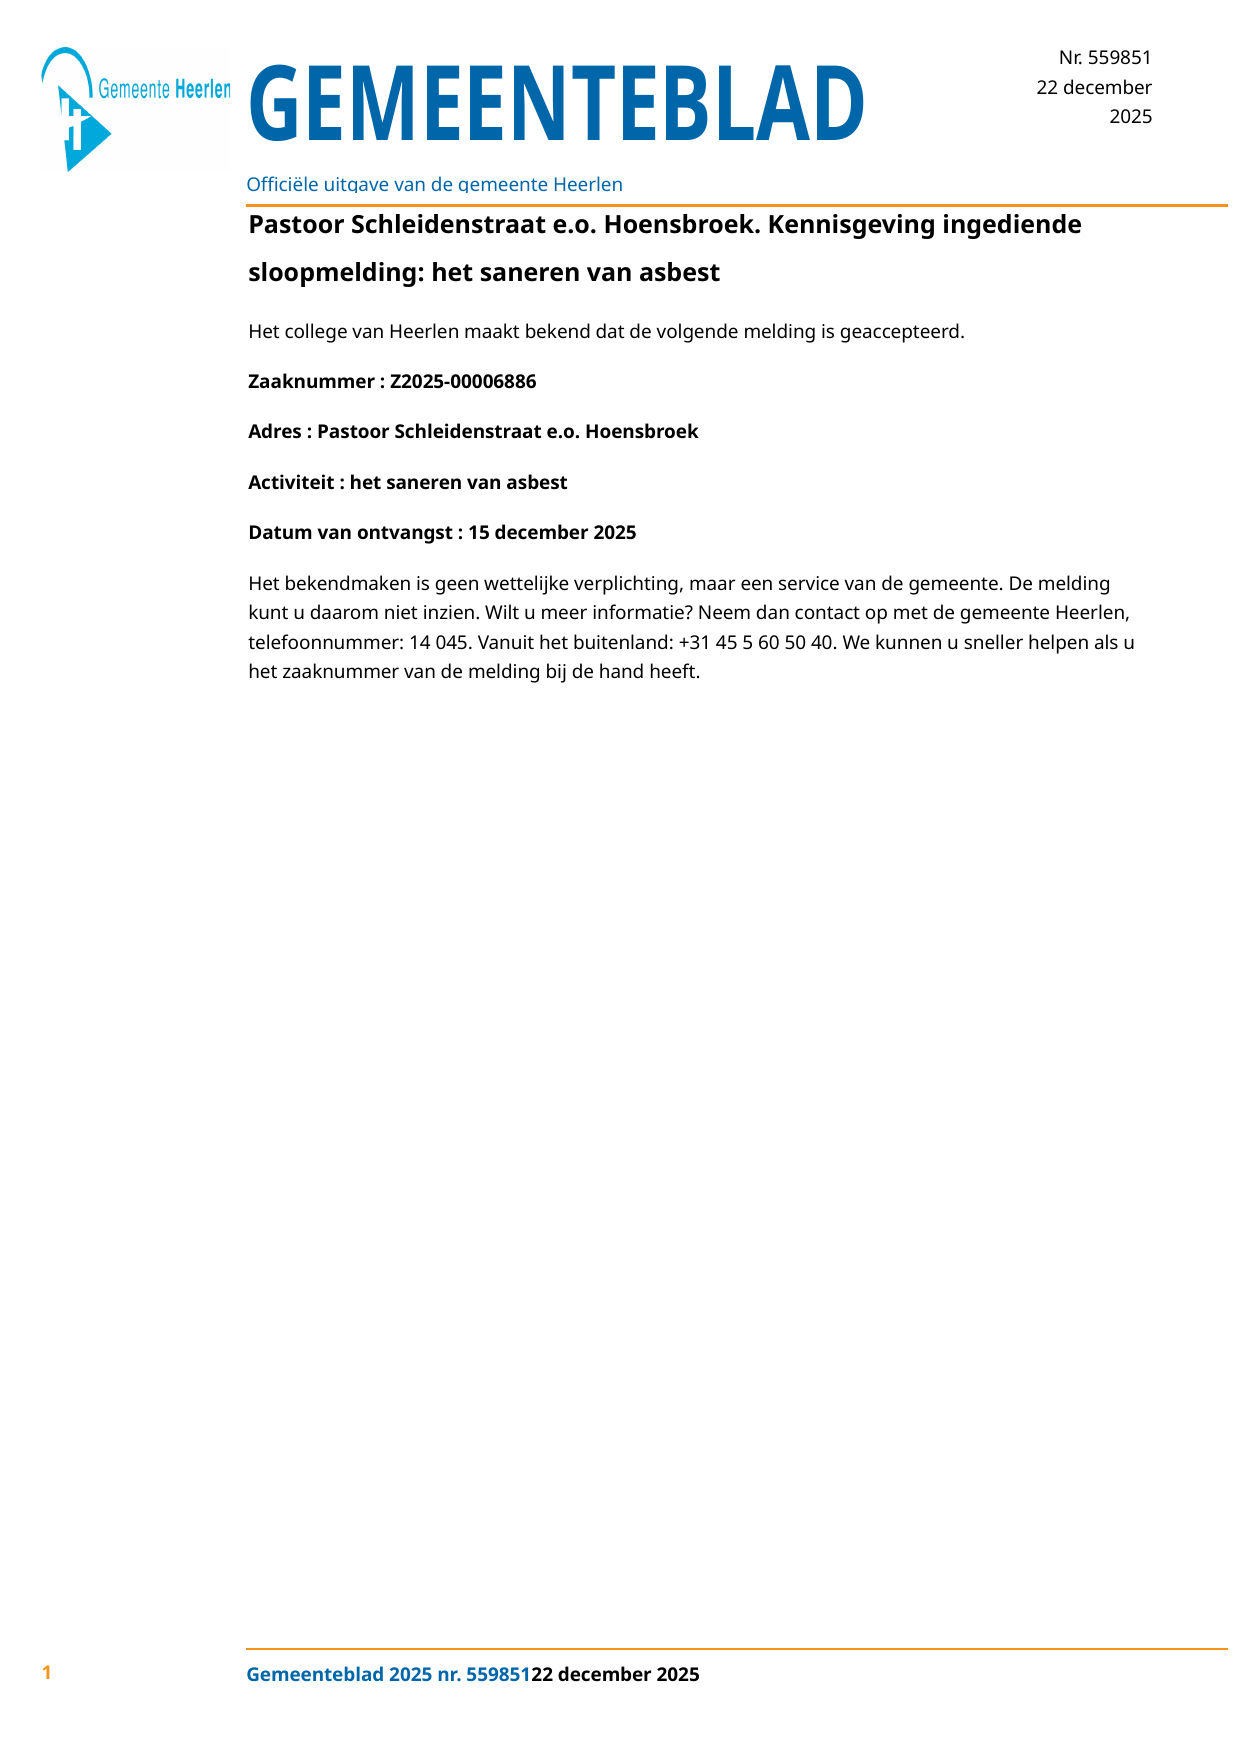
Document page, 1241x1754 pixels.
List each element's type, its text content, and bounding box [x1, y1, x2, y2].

text Datum van ontvangst : 15 december 2025 [248, 519, 1152, 545]
picture [41, 47, 231, 172]
text Adres : Pastoor Schleidenstraat e.o. Hoensbroek [248, 419, 1152, 444]
text Zaaknummer : Z2025-00006886 [248, 368, 1152, 394]
text Pastoor Schleidenstraat e.o. Hoensbroek. Kennisgeving ingediende sloopmelding: het saneren van asbest [248, 207, 1152, 288]
text Het bekendmaken is geen wettelijke verplichting, maar een service van de gemeente. De melding kunt u daarom niet inzien. Wilt u meer informatie? Neem dan contact op met de gemeente Heerlen, telefoonnummer: 14 045. Vanuit het buitenland: +31 45 5 60 50 40. We kunnen u sneller helpen als u het zaaknummer van de melding bij de hand heeft. [248, 570, 1152, 684]
text Het college van Heerlen maakt bekend dat de volgende melding is geaccepteerd. [248, 318, 1152, 344]
text Activiteit : het saneren van asbest [248, 469, 1152, 495]
picture [41, 47, 59, 70]
